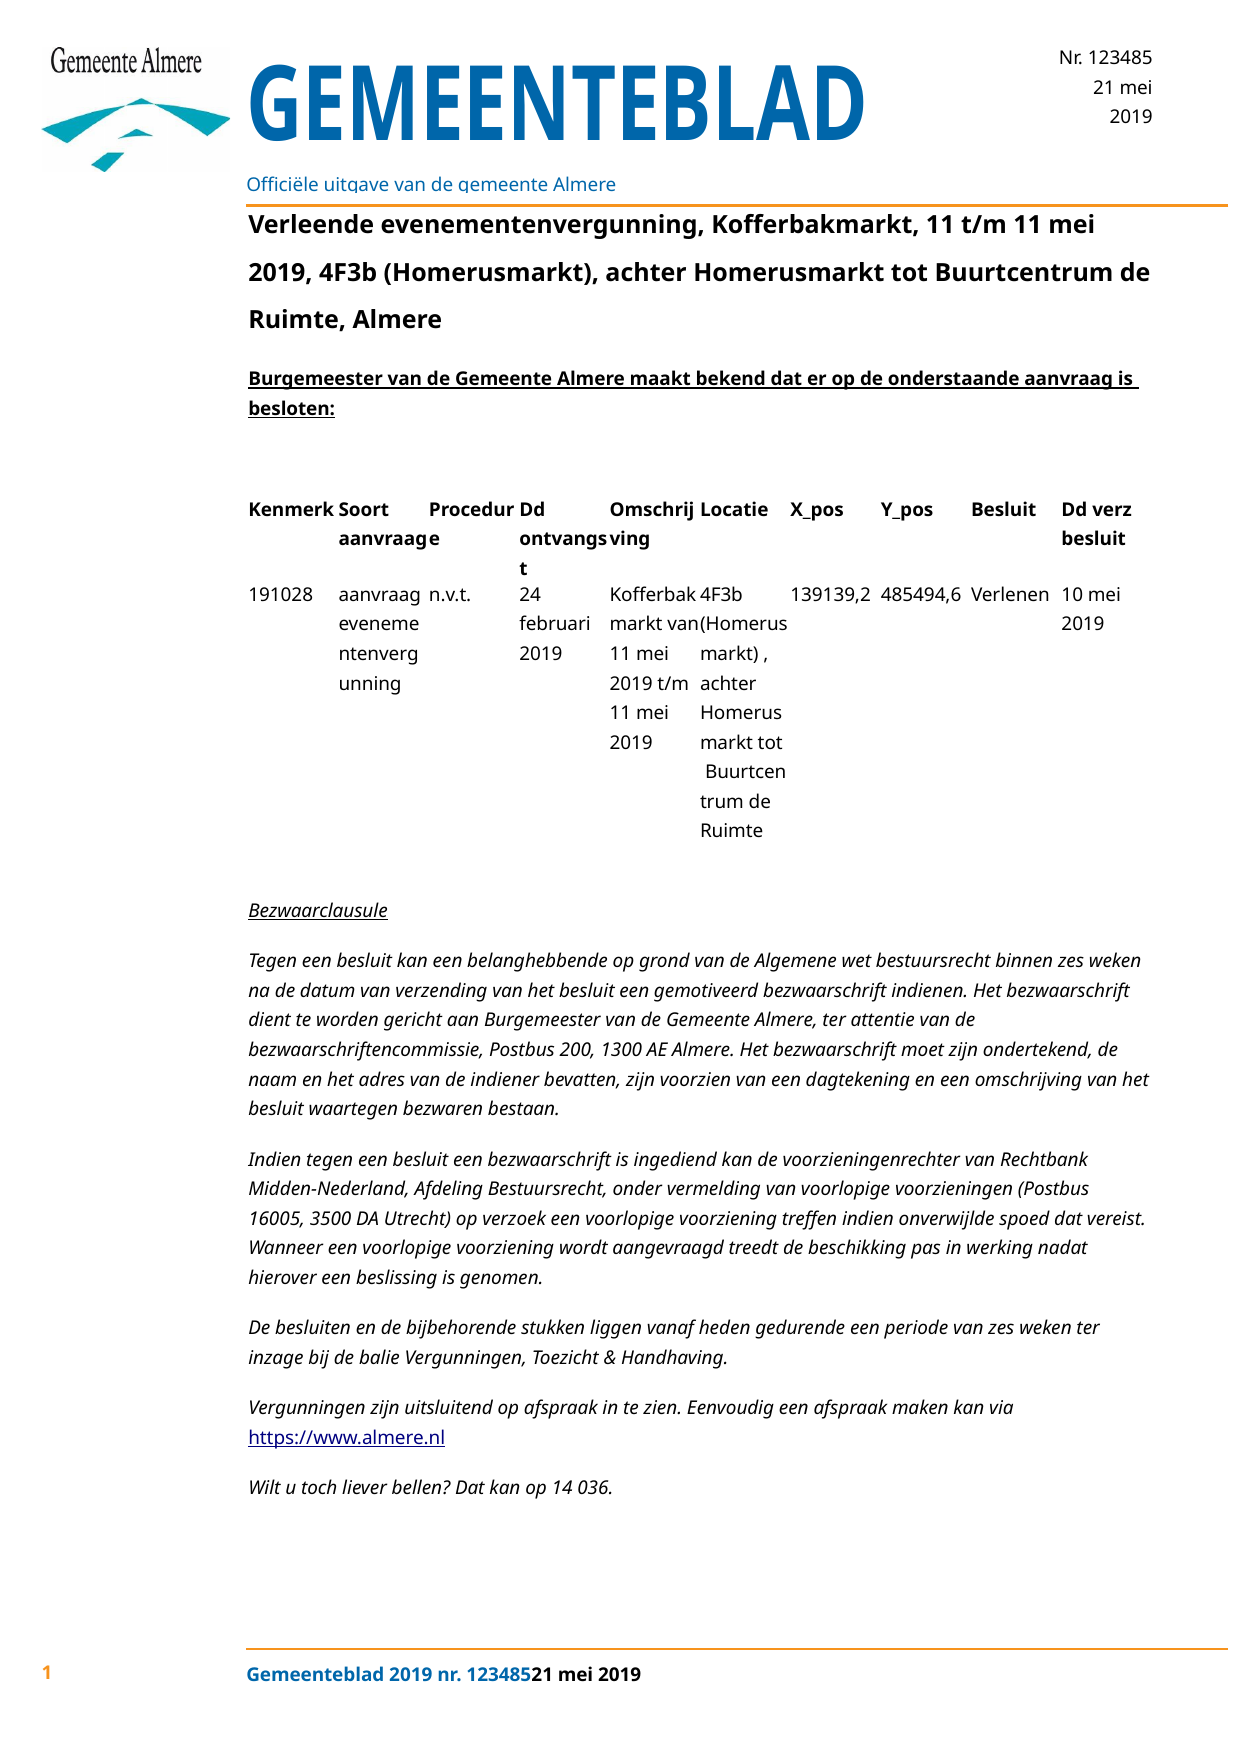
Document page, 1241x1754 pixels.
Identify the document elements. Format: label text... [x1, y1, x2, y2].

table_header Kenmerk [248, 496, 338, 581]
text Bezwaarclausule [248, 897, 1152, 923]
table_cell 24 februari 2019 [519, 581, 609, 843]
table_header Locatie [700, 496, 790, 581]
table_header X_pos [790, 496, 881, 581]
text Burgemeester van de Gemeente Almere maakt bekend dat er op de onderstaande aanvraag is besloten: [248, 366, 1152, 421]
table_cell Verlenen [971, 581, 1061, 843]
table_header Besluit [971, 496, 1061, 581]
table_cell 191028 [248, 581, 338, 843]
text Tegen een besluit kan een belanghebbende op grond van de Algemene wet bestuursrecht binnen zes weken na de datum van verzending van het besluit een gemotiveerd bezwaarschrift indienen. Het bezwaarschrift dient te worden gericht aan Burgemeester van de Gemeente Almere, ter attentie van de bezwaarschriftencommissie, Postbus 200, 1300 AE Almere. Het bezwaarschrift moet zijn ondertekend, de naam en het adres van de indiener bevatten, zijn voorzien van een dagtekening en een omschrijving van het besluit waartegen bezwaren bestaan. [248, 947, 1152, 1121]
text Indien tegen een besluit een bezwaarschrift is ingediend kan de voorzieningenrechter van Rechtbank Midden-Nederland, Afdeling Bestuursrecht, onder vermelding van voorlopige voorzieningen (Postbus 16005, 3500 DA Utrecht) op verzoek een voorlopige voorziening treffen indien onverwijlde spoed dat vereist. Wanneer een voorlopige voorziening wordt aangevraagd treedt de beschikking pas in werking nadat hierover een beslissing is genomen. [248, 1146, 1152, 1290]
text De besluiten en de bijbehorende stukken liggen vanaf heden gedurende een periode van zes weken ter inzage bij de balie Vergunningen, Toezicht & Handhaving. [248, 1314, 1152, 1370]
table_cell aanvraag evenementenvergunning [338, 581, 429, 843]
table_header Omschrijving [609, 496, 700, 581]
table_header Dd ontvangst [519, 496, 609, 581]
text Verleende evenementenvergunning, Kofferbakmarkt, 11 t/m 11 mei 2019, 4F3b (Homerusmarkt), achter Homerusmarkt tot Buurtcentrum de Ruimte, Almere [248, 207, 1152, 336]
table_header Y_pos [881, 496, 971, 581]
table_cell 10 mei 2019 [1061, 581, 1152, 843]
table_header Soort aanvraag [338, 496, 429, 581]
text Wilt u toch liever bellen? Dat kan op 14 036. [248, 1474, 1152, 1500]
text Vergunningen zijn uitsluitend op afspraak in te zien. Eenvoudig een afspraak maken kan via https://www.almere.nl [248, 1394, 1152, 1450]
table_header Dd verz besluit [1061, 496, 1152, 581]
table_cell 139139,2 [790, 581, 881, 843]
table_header Procedure [429, 496, 519, 581]
table_cell 485494,6 [881, 581, 971, 843]
table_cell Kofferbakmarkt van 11 mei 2019 t/m 11 mei 2019 [609, 581, 700, 843]
table_cell 4F3b (Homerusmarkt) , achter Homerusmarkt tot Buurtcentrum de Ruimte [700, 581, 790, 843]
picture [41, 47, 231, 172]
table_cell n.v.t. [429, 581, 519, 843]
